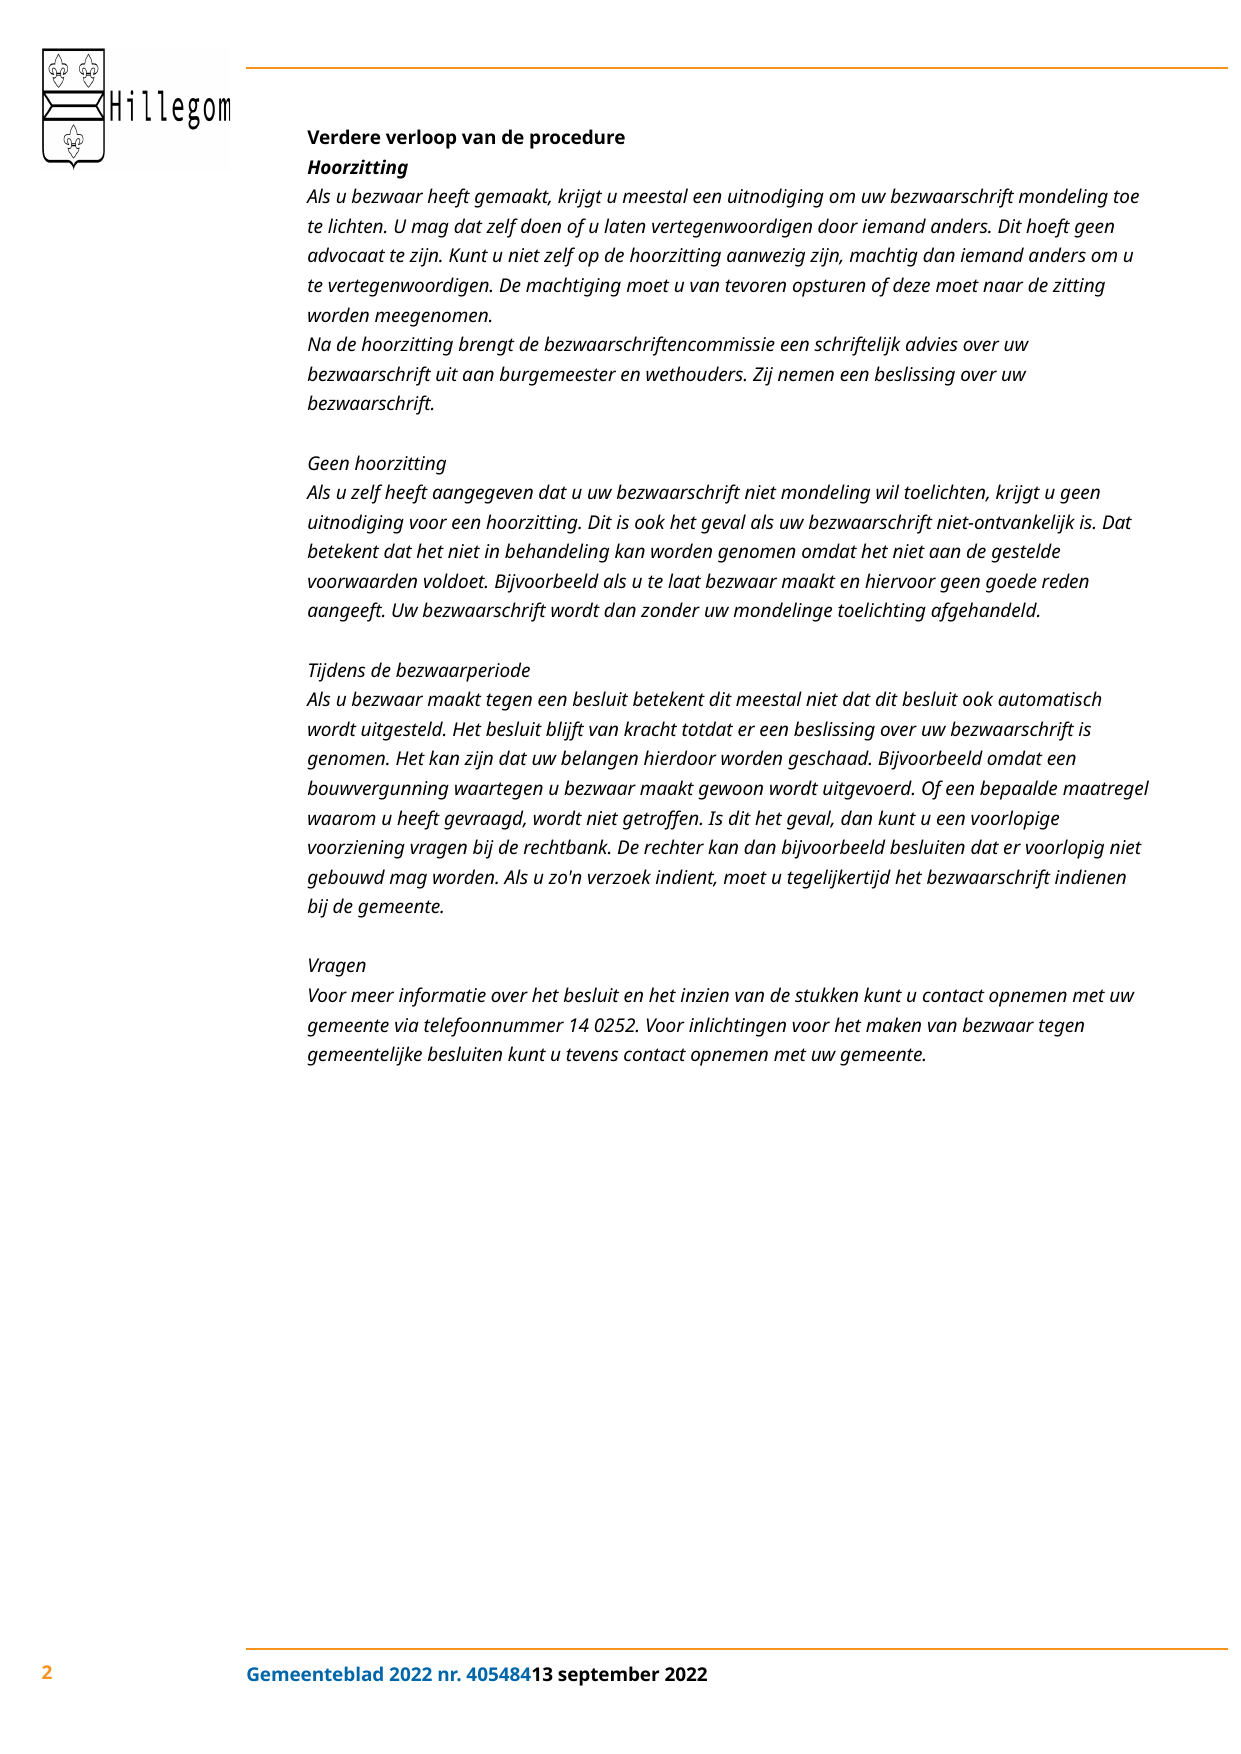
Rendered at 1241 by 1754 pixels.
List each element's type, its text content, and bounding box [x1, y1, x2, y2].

list Als u bezwaar maakt tegen een besluit betekent dit meestal niet dat dit besluit ook automatisch wordt uitgesteld. Het besluit blijft van kracht totdat er een beslissing over uw bezwaarschrift is genomen. Het kan zijn dat uw belangen hierdoor worden geschaad. Bijvoorbeeld omdat een bouwvergunning waartegen u bezwaar maakt gewoon wordt uitgevoerd. Of een bepaalde maatregel waarom u heeft gevraagd, wordt niet getroffen. Is dit het geval, dan kunt u een voorlopige voorziening vragen bij de rechtbank. De rechter kan dan bijvoorbeeld besluiten dat er voorlopig niet gebouwd mag worden. Als u zo'n verzoek indient, moet u tegelijkertijd het bezwaarschrift indienen bij de gemeente. [248, 686, 1152, 919]
list Na de hoorzitting brengt de bezwaarschriftencommissie een schriftelijk advies over uw bezwaarschrift uit aan burgemeester en wethouders. Zij nemen een beslissing over uw bezwaarschrift. [248, 331, 1152, 416]
list Verdere verloop van de procedure [248, 124, 1152, 150]
list Tijdens de bezwaarperiode [248, 657, 1152, 683]
list Vragen [248, 953, 1152, 978]
list Geen hoorzitting [248, 450, 1152, 476]
picture [41, 47, 231, 172]
list Als u bezwaar heeft gemaakt, krijgt u meestal een uitnodiging om uw bezwaarschrift mondeling toe te lichten. U mag dat zelf doen of u laten vertegenwoordigen door iemand anders. Dit hoeft geen advocaat te zijn. Kunt u niet zelf op de hoorzitting aanwezig zijn, machtig dan iemand anders om u te vertegenwoordigen. De machtiging moet u van tevoren opsturen of deze moet naar de zitting worden meegenomen. [248, 183, 1152, 328]
list Voor meer informatie over het besluit en het inzien van de stukken kunt u contact opnemen met uw gemeente via telefoonnummer 14 0252. Voor inlichtingen voor het maken van bezwaar tegen gemeentelijke besluiten kunt u tevens contact opnemen met uw gemeente. [248, 982, 1152, 1067]
list Hoorzitting [248, 154, 1152, 180]
list Als u zelf heeft aangegeven dat u uw bezwaarschrift niet mondeling wil toelichten, krijgt u geen uitnodiging voor een hoorzitting. Dit is ook het geval als uw bezwaarschrift niet-ontvankelijk is. Dat betekent dat het niet in behandeling kan worden genomen omdat het niet aan de gestelde voorwaarden voldoet. Bijvoorbeeld als u te laat bezwaar maakt en hiervoor geen goede reden aangeeft. Uw bezwaarschrift wordt dan zonder uw mondelinge toelichting afgehandeld. [248, 479, 1152, 623]
